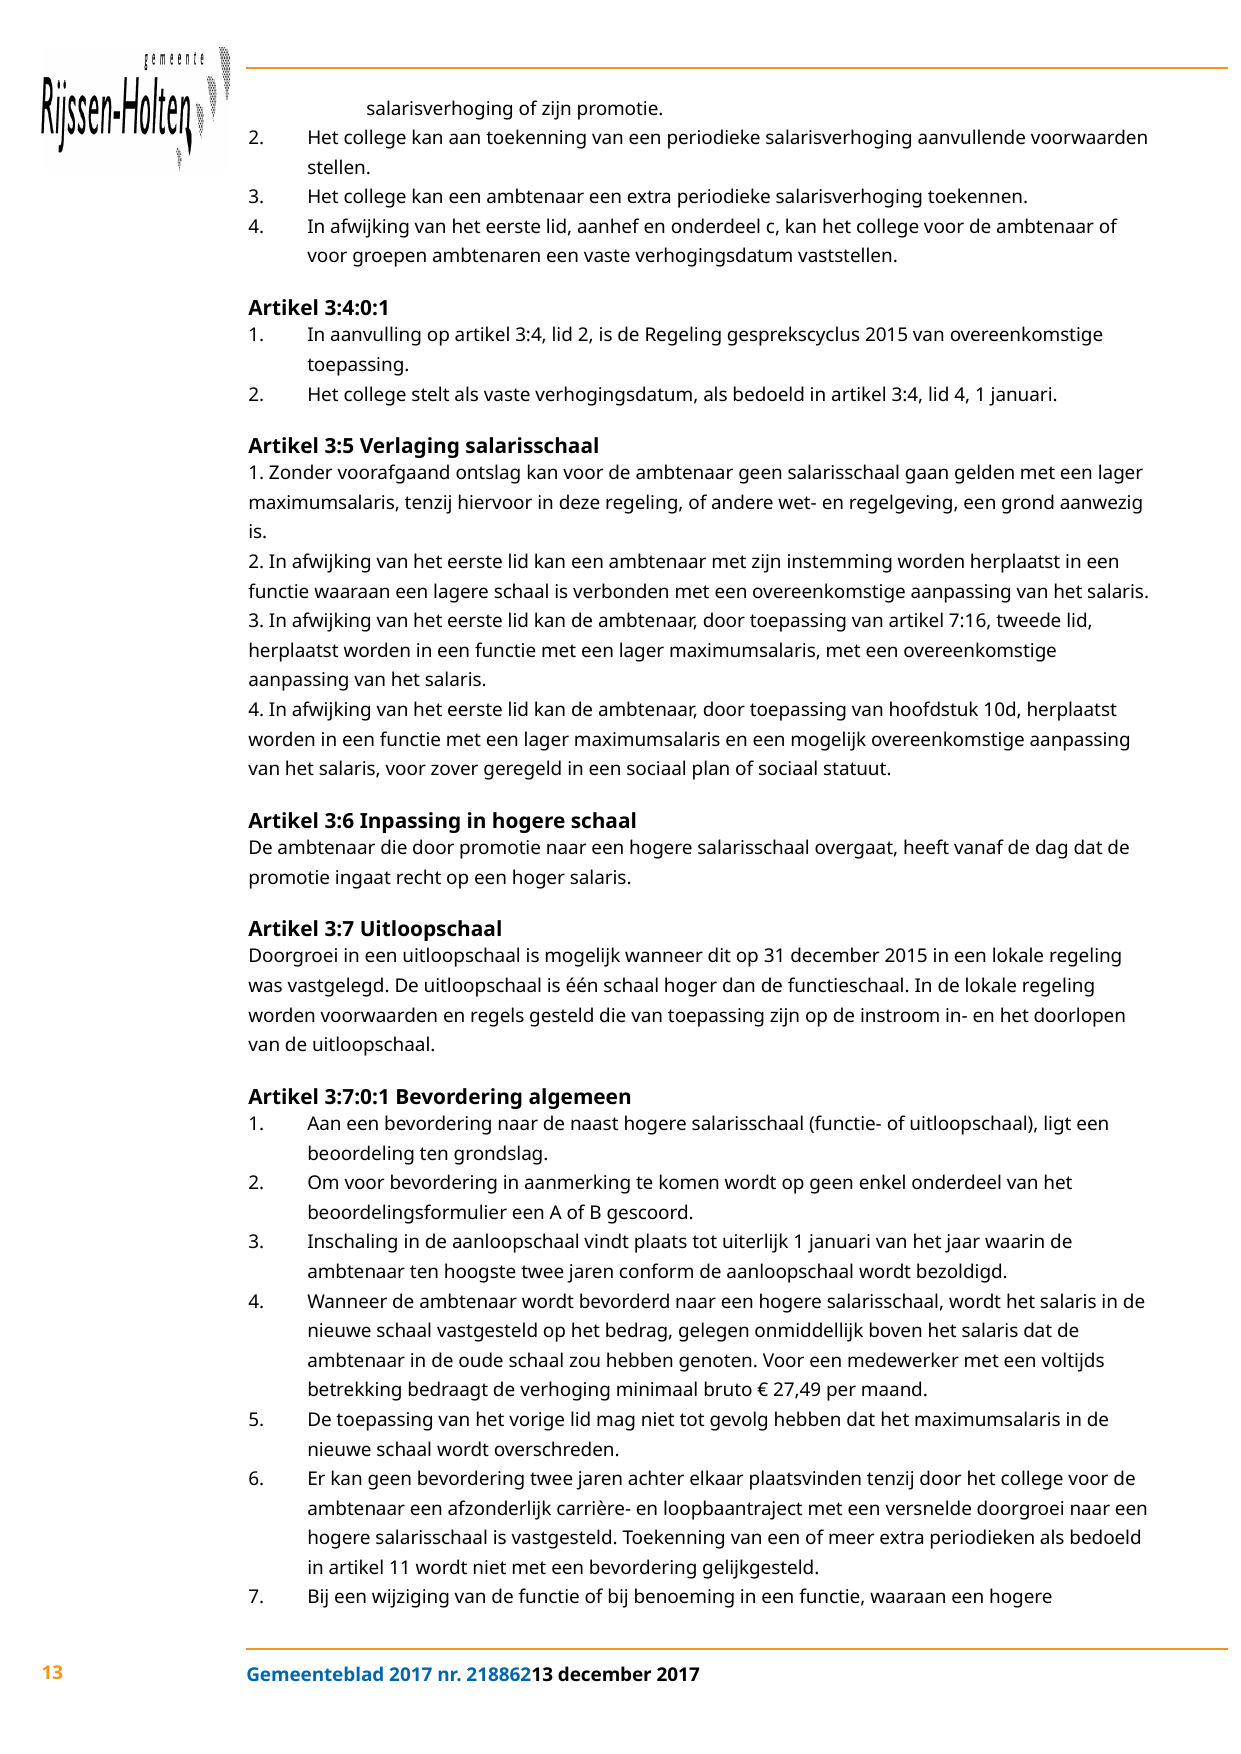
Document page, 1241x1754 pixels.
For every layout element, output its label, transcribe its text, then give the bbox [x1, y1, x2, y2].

list In aanvulling op artikel 3:4, lid 2, is de Regeling gesprekscyclus 2015 van overeenkomstige toepassing. [248, 322, 1152, 377]
list Het college kan aan toekenning van een periodieke salarisverhoging aanvullende voorwaarden stellen. [248, 124, 1152, 180]
list salarisverhoging of zijn promotie. [307, 95, 1152, 121]
text Artikel 3:7 Uitloopschaal [248, 914, 1152, 943]
text Artikel 3:6 Inpassing in hogere schaal [248, 806, 1152, 834]
list Het college stelt als vaste verhogingsdatum, als bedoeld in artikel 3:4, lid 4, 1 januari. [248, 381, 1152, 406]
text 3. In afwijking van het eerste lid kan de ambtenaar, door toepassing van artikel 7:16, tweede lid, herplaatst worden in een functie met een lager maximumsalaris, met een overeenkomstige aanpassing van het salaris. [248, 607, 1152, 692]
text Artikel 3:4:0:1 [248, 293, 1152, 322]
picture [41, 47, 231, 172]
list In afwijking van het eerste lid, aanhef en onderdeel c, kan het college voor de ambtenaar of voor groepen ambtenaren een vaste verhogingsdatum vaststellen. [248, 213, 1152, 268]
text 2. In afwijking van het eerste lid kan een ambtenaar met zijn instemming worden herplaatst in een functie waaraan een lagere schaal is verbonden met een overeenkomstige aanpassing van het salaris. [248, 548, 1152, 604]
list De toepassing van het vorige lid mag niet tot gevolg hebben dat het maximumsalaris in de nieuwe schaal wordt overschreden. [248, 1406, 1152, 1461]
list Wanneer de ambtenaar wordt bevorderd naar een hogere salarisschaal, wordt het salaris in de nieuwe schaal vastgesteld op het bedrag, gelegen onmiddellijk boven het salaris dat de ambtenaar in de oude schaal zou hebben genoten. Voor een medewerker met een voltijds betrekking bedraagt de verhoging minimaal bruto € 27,49 per maand. [248, 1288, 1152, 1402]
text 1. Zonder voorafgaand ontslag kan voor de ambtenaar geen salarisschaal gaan gelden met een lager maximumsalaris, tenzij hiervoor in deze regeling, of andere wet- en regelgeving, een grond aanwezig is. [248, 459, 1152, 544]
text Artikel 3:7:0:1 Bevordering algemeen [248, 1082, 1152, 1110]
text 4. In afwijking van het eerste lid kan de ambtenaar, door toepassing van hoofdstuk 10d, herplaatst worden in een functie met een lager maximumsalaris en een mogelijk overeenkomstige aanpassing van het salaris, voor zover geregeld in een sociaal plan of sociaal statuut. [248, 696, 1152, 781]
list Het college kan een ambtenaar een extra periodieke salarisverhoging toekennen. [248, 183, 1152, 209]
text Artikel 3:5 Verlaging salarisschaal [248, 431, 1152, 459]
list Aan een bevordering naar de naast hogere salarisschaal (functie- of uitloopschaal), ligt een beoordeling ten grondslag. [248, 1110, 1152, 1166]
list Er kan geen bevordering twee jaren achter elkaar plaatsvinden tenzij door het college voor de ambtenaar een afzonderlijk carrière- en loopbaantraject met een versnelde doorgroei naar een hogere salarisschaal is vastgesteld. Toekenning van een of meer extra periodieken als bedoeld in artikel 11 wordt niet met een bevordering gelijkgesteld. [248, 1465, 1152, 1580]
list Inschaling in de aanloopschaal vindt plaats tot uiterlijk 1 januari van het jaar waarin de ambtenaar ten hoogste twee jaren conform de aanloopschaal wordt bezoldigd. [248, 1229, 1152, 1284]
list Om voor bevordering in aanmerking te komen wordt op geen enkel onderdeel van het beoordelingsformulier een A of B gescoord. [248, 1169, 1152, 1225]
text Doorgroei in een uitloopschaal is mogelijk wanneer dit op 31 december 2015 in een lokale regeling was vastgelegd. De uitloopschaal is één schaal hoger dan de functieschaal. In de lokale regeling worden voorwaarden en regels gesteld die van toepassing zijn op de instroom in- en het doorlopen van de uitloopschaal. [248, 943, 1152, 1057]
text De ambtenaar die door promotie naar een hogere salarisschaal overgaat, heeft vanaf de dag dat de promotie ingaat recht op een hoger salaris. [248, 834, 1152, 889]
list Bij een wijziging van de functie of bij benoeming in een functie, waaraan een hogere [248, 1584, 1152, 1609]
